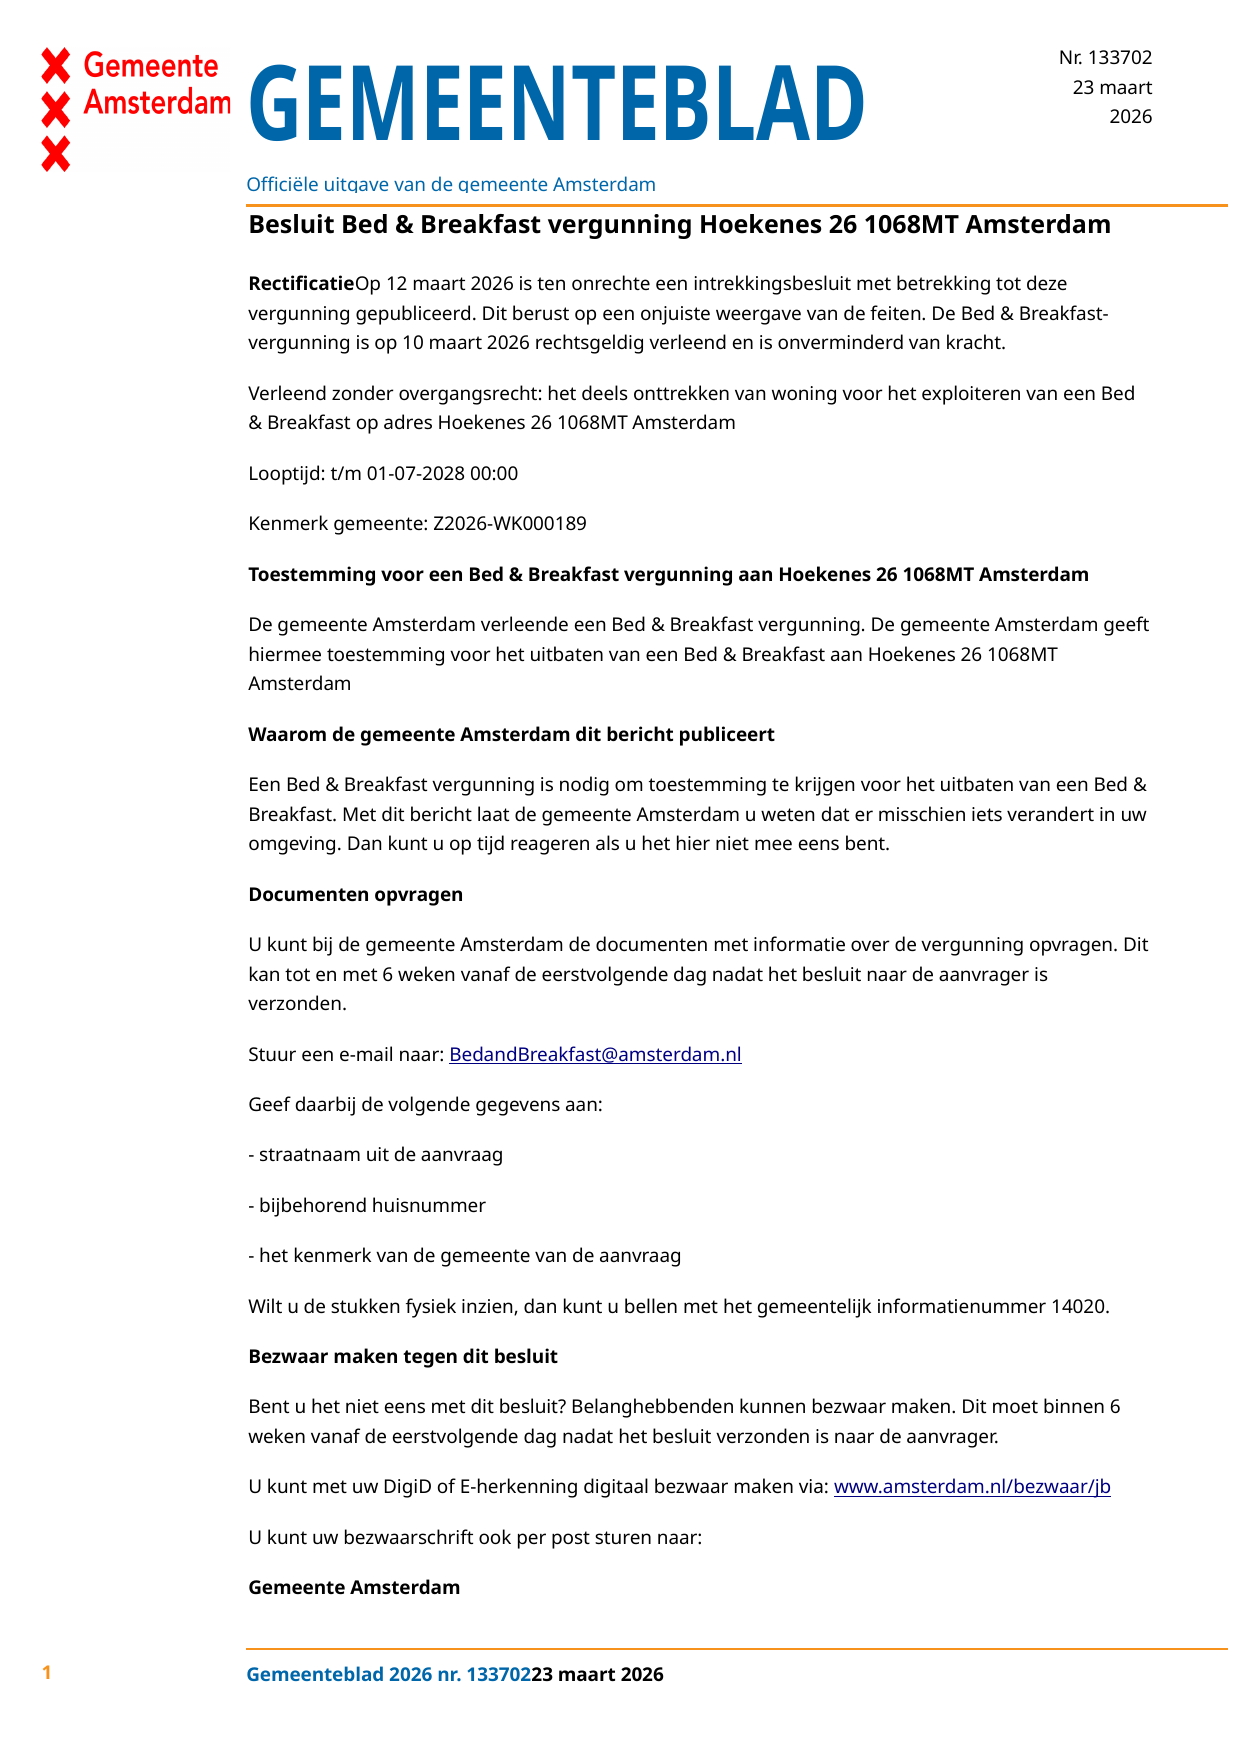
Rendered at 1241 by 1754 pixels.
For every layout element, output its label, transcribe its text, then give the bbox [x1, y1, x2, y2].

text U kunt uw bezwaarschrift ook per post sturen naar: [248, 1524, 1152, 1550]
text U kunt bij de gemeente Amsterdam de documenten met informatie over de vergunning opvragen. Dit kan tot en met 6 weken vanaf de eerstvolgende dag nadat het besluit naar de aanvrager is verzonden. [248, 931, 1152, 1016]
picture [41, 47, 231, 172]
text Documenten opvragen [248, 881, 1152, 906]
text De gemeente Amsterdam verleende een Bed & Breakfast vergunning. De gemeente Amsterdam geeft hiermee toestemming voor het uitbaten van een Bed & Breakfast aan Hoekenes 26 1068MT Amsterdam [248, 611, 1152, 696]
text RectificatieOp 12 maart 2026 is ten onrechte een intrekkingsbesluit met betrekking tot deze vergunning gepubliceerd. Dit berust op een onjuiste weergave van de feiten. De Bed & Breakfast-vergunning is op 10 maart 2026 rechtsgeldig verleend en is onverminderd van kracht. [248, 270, 1152, 355]
text Bezwaar maken tegen dit besluit [248, 1343, 1152, 1369]
text - het kenmerk van de gemeente van de aanvraag [248, 1242, 1152, 1268]
text Wilt u de stukken fysiek inzien, dan kunt u bellen met het gemeentelijk informatienummer 14020. [248, 1293, 1152, 1318]
text U kunt met uw DigiD of E-herkenning digitaal bezwaar maken via: www.amsterdam.nl/bezwaar/jb [248, 1474, 1152, 1499]
text Verleend zonder overgangsrecht: het deels onttrekken van woning voor het exploiteren van een Bed & Breakfast op adres Hoekenes 26 1068MT Amsterdam [248, 380, 1152, 435]
text Geef daarbij de volgende gegevens aan: [248, 1091, 1152, 1117]
text Toestemming voor een Bed & Breakfast vergunning aan Hoekenes 26 1068MT Amsterdam [248, 561, 1152, 586]
text Gemeente Amsterdam [248, 1574, 1152, 1600]
text - bijbehorend huisnummer [248, 1192, 1152, 1218]
text Bent u het niet eens met dit besluit? Belanghebbenden kunnen bezwaar maken. Dit moet binnen 6 weken vanaf de eerstvolgende dag nadat het besluit verzonden is naar de aanvrager. [248, 1394, 1152, 1449]
text Kenmerk gemeente: Z2026-WK000189 [248, 510, 1152, 536]
text Besluit Bed & Breakfast vergunning Hoekenes 26 1068MT Amsterdam [248, 207, 1152, 241]
text Een Bed & Breakfast vergunning is nodig om toestemming te krijgen voor het uitbaten van een Bed & Breakfast. Met dit bericht laat de gemeente Amsterdam u weten dat er misschien iets verandert in uw omgeving. Dan kunt u op tijd reageren als u het hier niet mee eens bent. [248, 771, 1152, 856]
text - straatnaam uit de aanvraag [248, 1142, 1152, 1167]
text Looptijd: t/m 01-07-2028 00:00 [248, 460, 1152, 486]
text Waarom de gemeente Amsterdam dit bericht publiceert [248, 721, 1152, 746]
text Stuur een e-mail naar: BedandBreakfast@amsterdam.nl [248, 1041, 1152, 1066]
